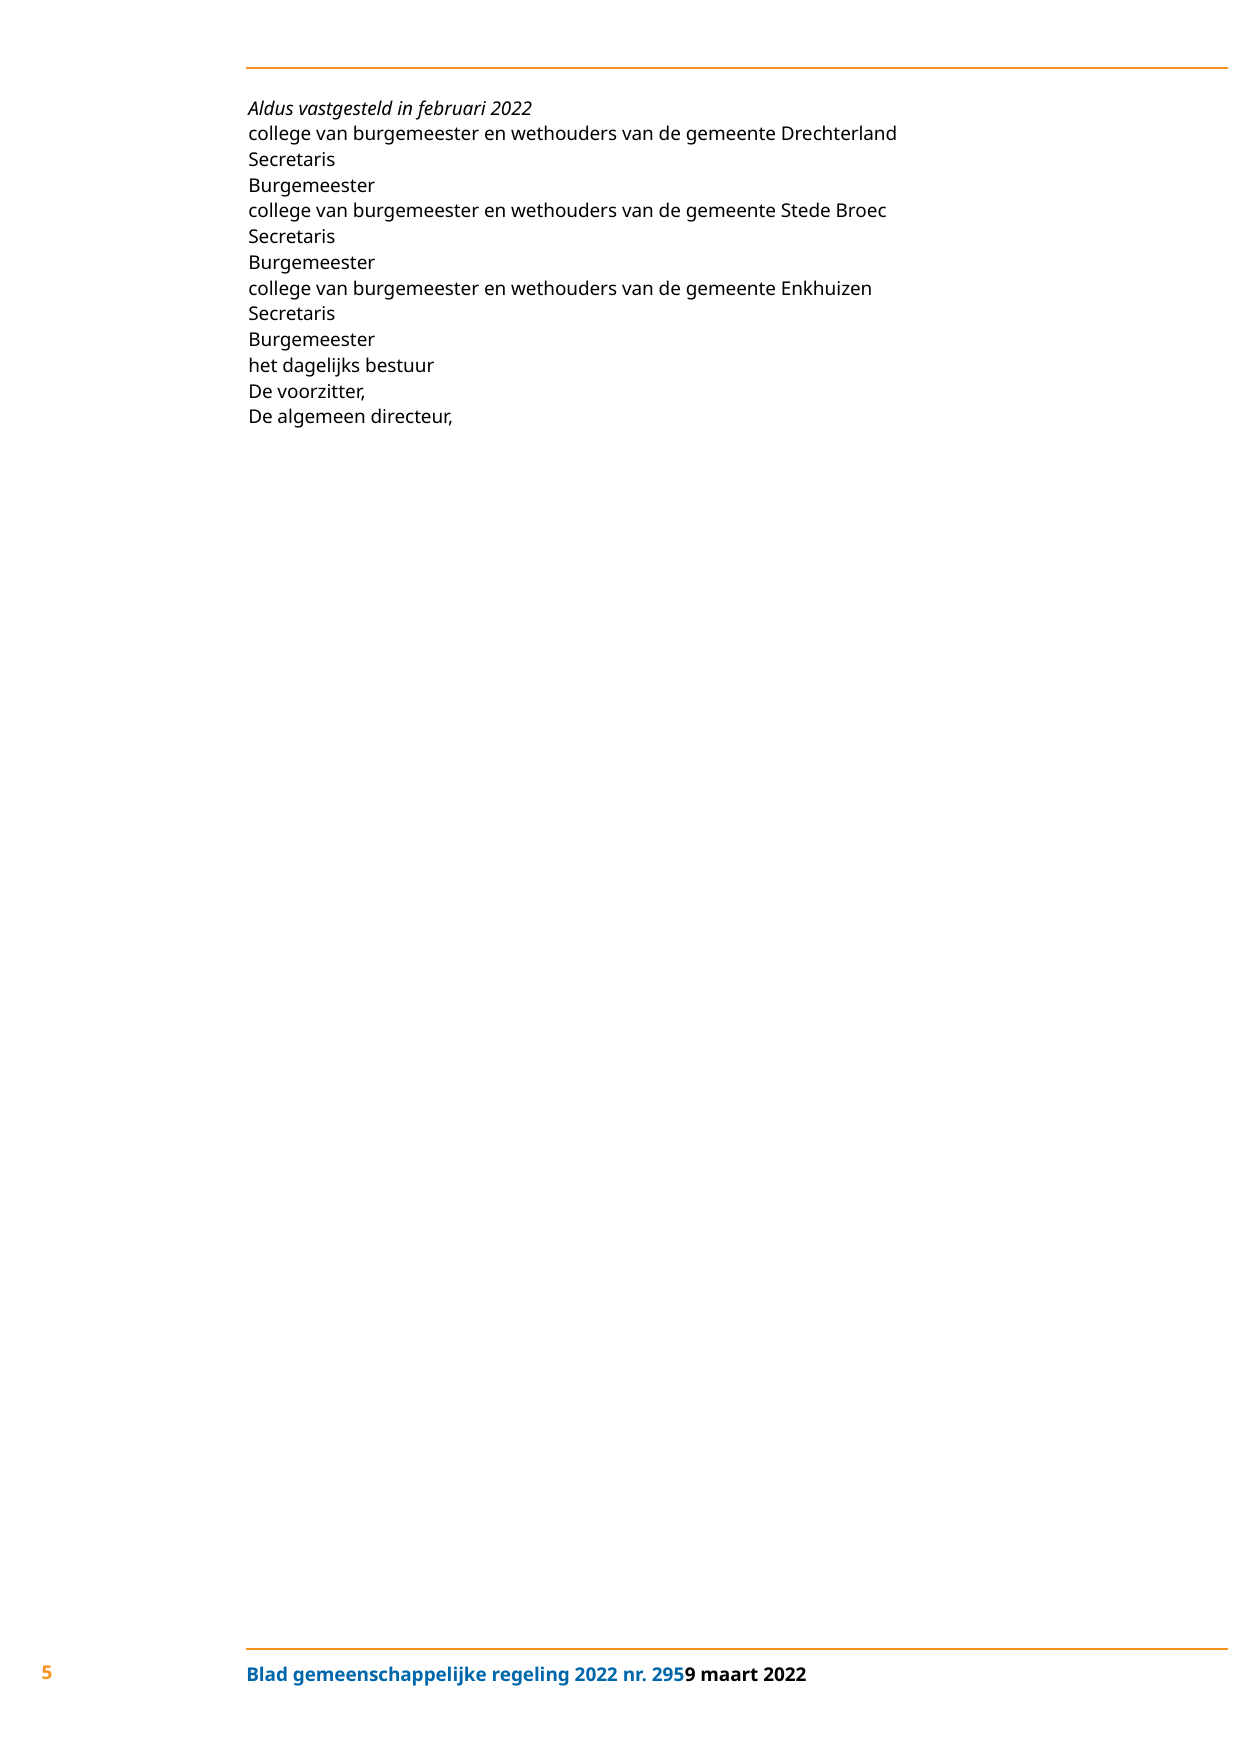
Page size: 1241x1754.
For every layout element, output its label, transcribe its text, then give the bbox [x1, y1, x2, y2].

text Secretaris [248, 223, 1152, 249]
text college van burgemeester en wethouders van de gemeente Enkhuizen [248, 275, 1152, 301]
text Burgemeester [248, 249, 1152, 275]
text Aldus vastgesteld in februari 2022 [248, 95, 1152, 121]
text college van burgemeester en wethouders van de gemeente Stede Broec [248, 198, 1152, 223]
picture [41, 47, 231, 172]
text Burgemeester [248, 326, 1152, 352]
text het dagelijks bestuur [248, 352, 1152, 378]
text De voorzitter, [248, 378, 1152, 403]
text Secretaris [248, 301, 1152, 326]
text college van burgemeester en wethouders van de gemeente Drechterland [248, 121, 1152, 146]
text Secretaris [248, 146, 1152, 172]
text Burgemeester [248, 172, 1152, 198]
text De algemeen directeur, [248, 403, 1152, 429]
